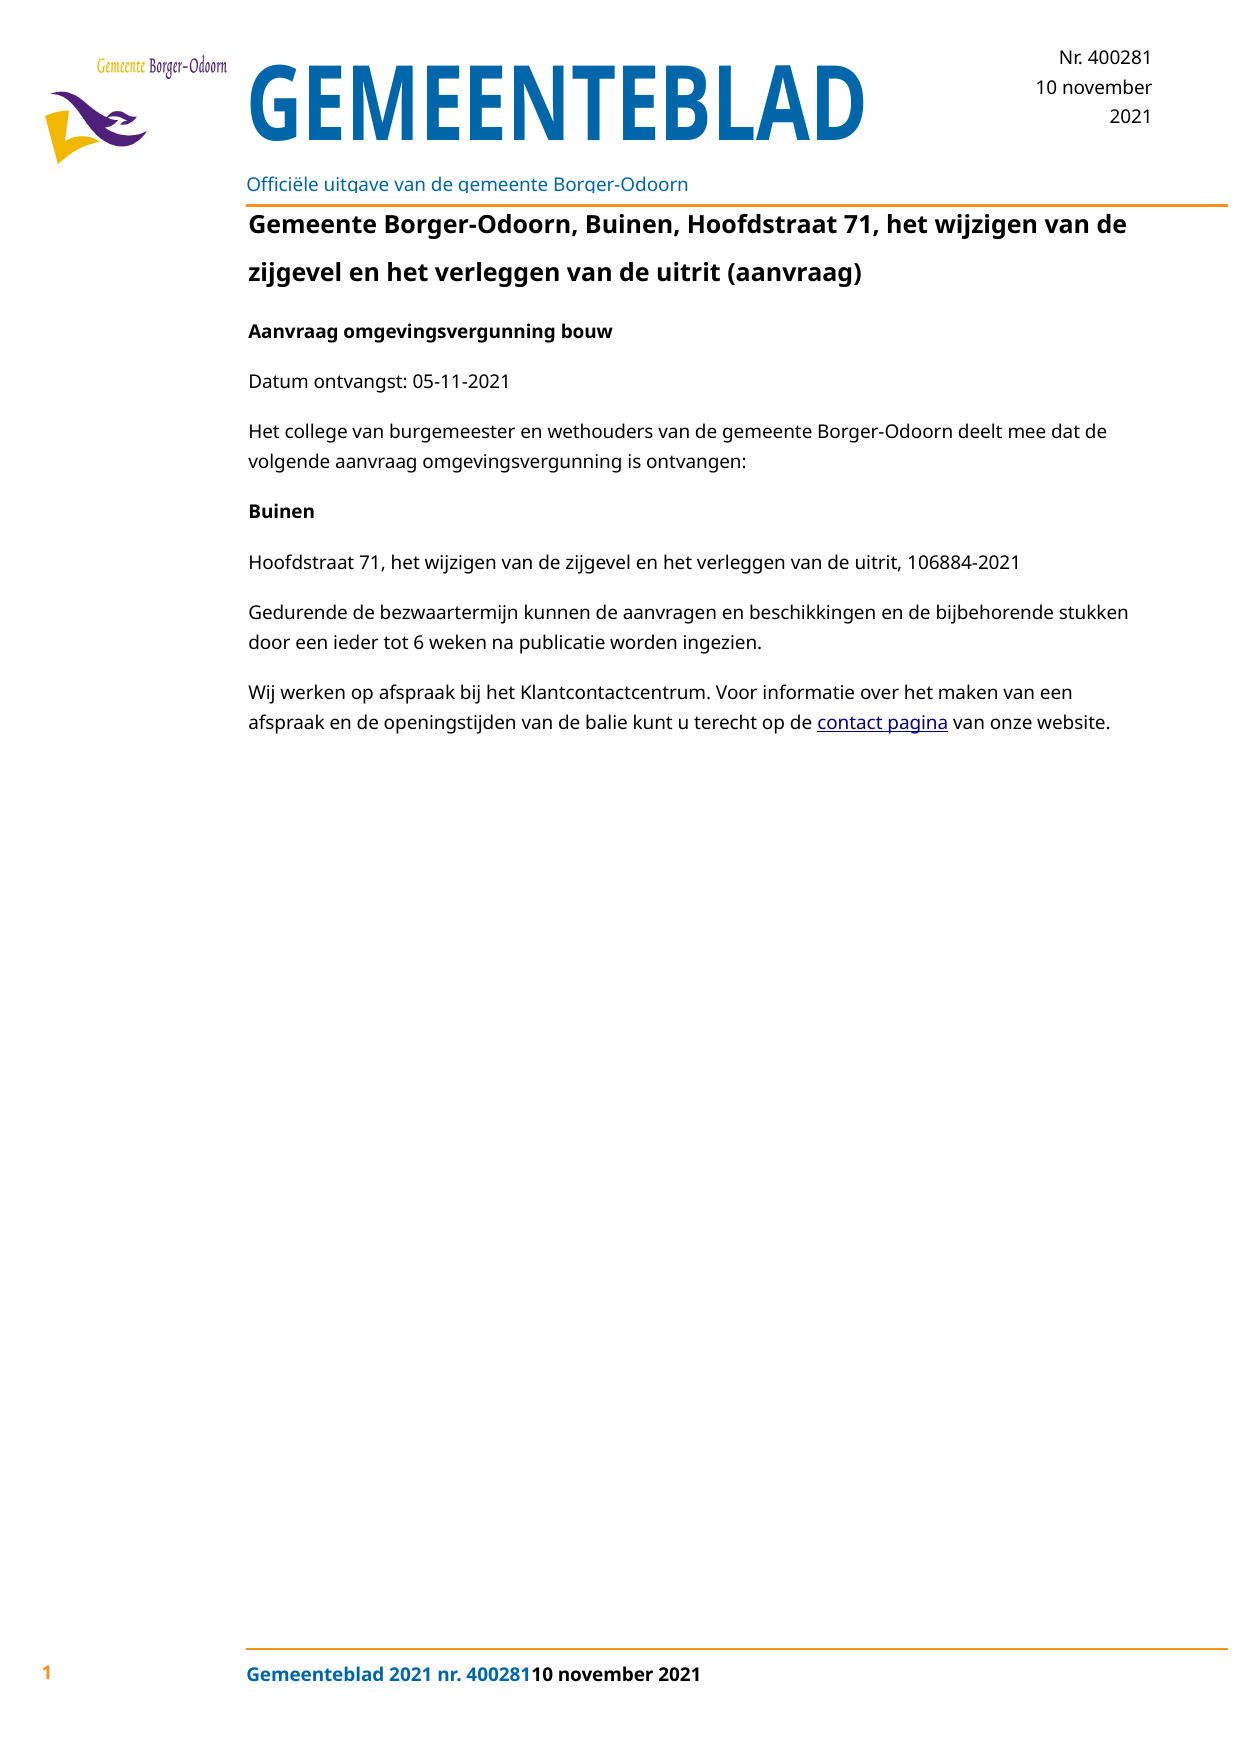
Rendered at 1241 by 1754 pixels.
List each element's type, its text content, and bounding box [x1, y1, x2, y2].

text Buinen [248, 499, 1152, 524]
text Het college van burgemeester en wethouders van de gemeente Borger-Odoorn deelt mee dat de volgende aanvraag omgevingsvergunning is ontvangen: [248, 419, 1152, 474]
text Hoofdstraat 71, het wijzigen van de zijgevel en het verleggen van de uitrit, 106884-2021 [248, 549, 1152, 575]
text Aanvraag omgevingsvergunning bouw [248, 318, 1152, 344]
picture [41, 47, 231, 172]
text Datum ontvangst: 05-11-2021 [248, 368, 1152, 394]
text Gemeente Borger-Odoorn, Buinen, Hoofdstraat 71, het wijzigen van de zijgevel en het verleggen van de uitrit (aanvraag) [248, 207, 1152, 288]
text Gedurende de bezwaartermijn kunnen de aanvragen en beschikkingen en de bijbehorende stukken door een ieder tot 6 weken na publicatie worden ingezien. [248, 599, 1152, 655]
text Wij werken op afspraak bij het Klantcontactcentrum. Voor informatie over het maken van een afspraak en de openingstijden van de balie kunt u terecht op de contact pagina van onze website. [248, 679, 1152, 735]
